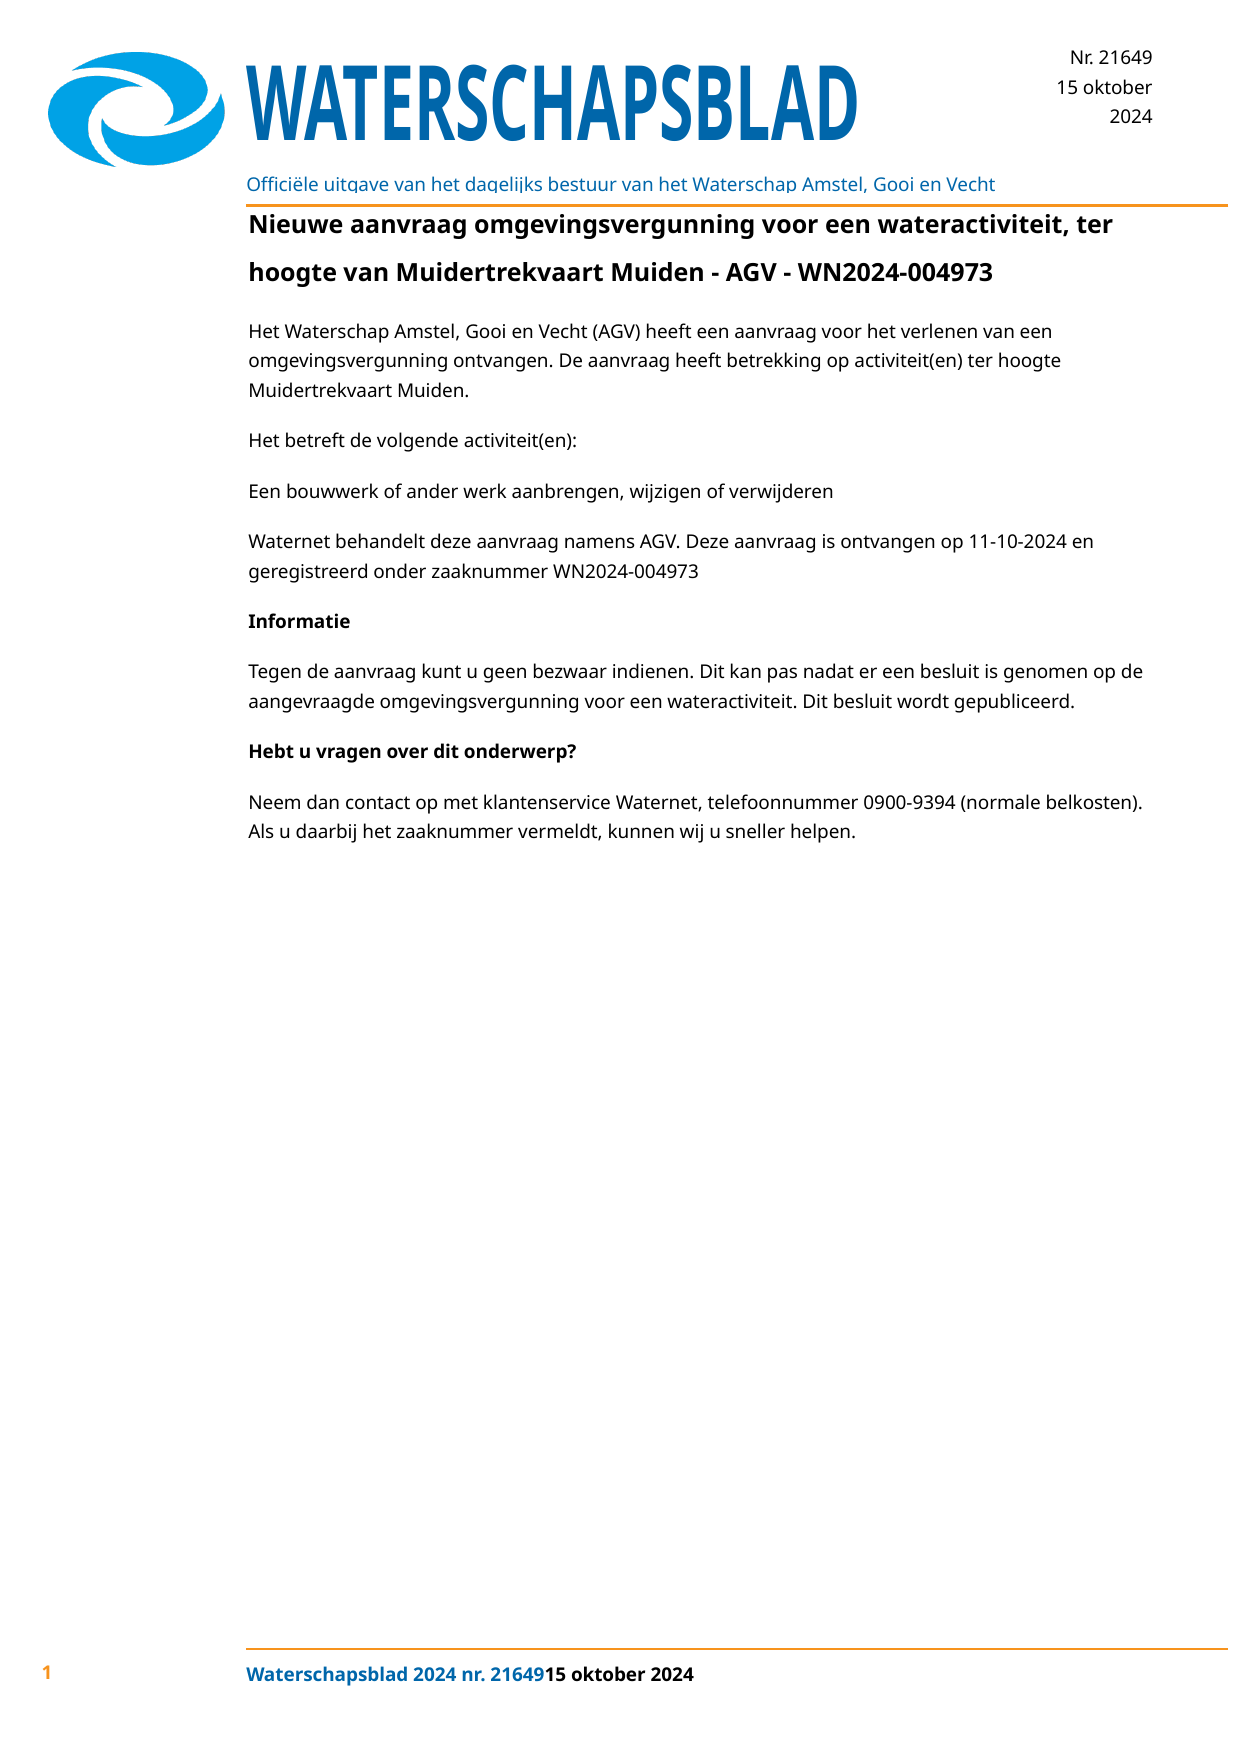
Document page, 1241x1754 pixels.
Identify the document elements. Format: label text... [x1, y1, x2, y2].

text Waternet behandelt deze aanvraag namens AGV. Deze aanvraag is ontvangen op 11-10-2024 en geregistreerd onder zaaknummer WN2024-004973 [248, 528, 1152, 584]
text Neem dan contact op met klantenservice Waternet, telefoonnummer 0900-9394 (normale belkosten). Als u daarbij het zaaknummer vermeldt, kunnen wij u sneller helpen. [248, 789, 1152, 844]
text Het betreft de volgende activiteit(en): [248, 427, 1152, 453]
text Een bouwwerk of ander werk aanbrengen, wijzigen of verwijderen [248, 478, 1152, 504]
text Tegen de aanvraag kunt u geen bezwaar indienen. Dit kan pas nadat er een besluit is genomen op de aangevraagde omgevingsvergunning voor een wateractiviteit. Dit besluit wordt gepubliceerd. [248, 659, 1152, 714]
text Nieuwe aanvraag omgevingsvergunning voor een wateractiviteit, ter hoogte van Muidertrekvaart Muiden - AGV - WN2024-004973 [248, 207, 1152, 288]
picture [41, 47, 231, 172]
text Informatie [248, 608, 1152, 634]
text Hebt u vragen over dit onderwerp? [248, 739, 1152, 764]
text Het Waterschap Amstel, Gooi en Vecht (AGV) heeft een aanvraag voor het verlenen van een omgevingsvergunning ontvangen. De aanvraag heeft betrekking op activiteit(en) ter hoogte Muidertrekvaart Muiden. [248, 318, 1152, 403]
